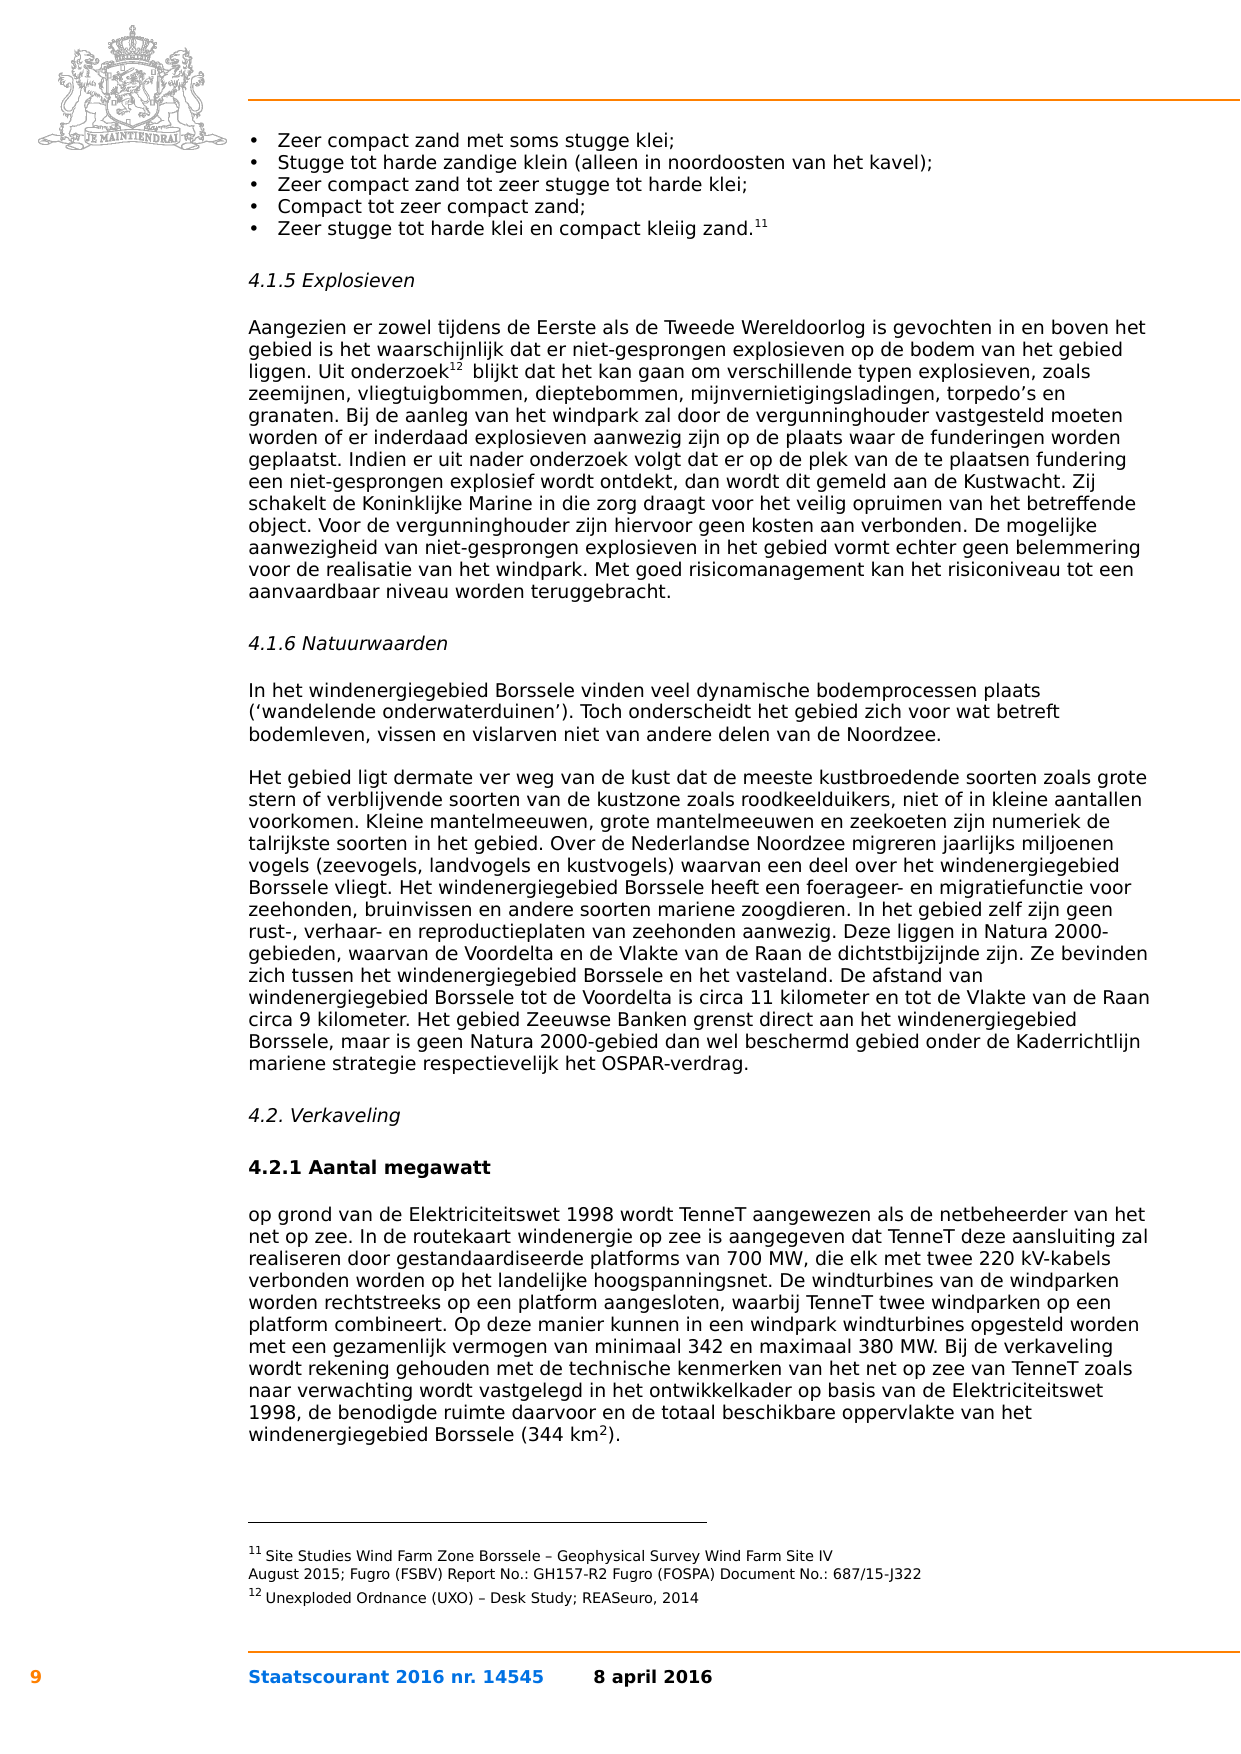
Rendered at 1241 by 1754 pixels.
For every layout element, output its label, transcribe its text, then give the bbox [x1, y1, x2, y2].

text Site Studies Wind Farm Zone Borssele – Geophysical Survey Wind Farm Site IV [248, 1544, 1163, 1566]
text In het windenergiegebied Borssele vinden veel dynamische bodemprocessen plaats (‘wandelende onderwaterduinen’). Toch onderscheidt het gebied zich voor wat betreft bodemleven, vissen en vislarven niet van andere delen van de Noordzee. [248, 679, 1163, 745]
text August 2015; Fugro (FSBV) Report No.: GH157-R2 Fugro (FOSPA) Document No.: 687/15-J322 [248, 1566, 1163, 1583]
subtitle 4.1.5 Explosieven [248, 270, 1163, 292]
text • Stugge tot harde zandige klein (alleen in noordoosten van het kavel); [248, 152, 1163, 174]
text op grond van de Elektriciteitswet 1998 wordt TenneT aangewezen als de netbeheerder van het net op zee. In de routekaart windenergie op zee is aangegeven dat TenneT deze aansluiting zal realiseren door gestandaardiseerde platforms van 700 MW, die elk met twee 220 kV-kabels verbonden worden op het landelijke hoogspanningsnet. De windturbines van de windparken worden rechtstreeks op een platform aangesloten, waarbij TenneT twee windparken op een platform combineert. Op deze manier kunnen in een windpark windturbines opgesteld worden met een gezamenlijk vermogen van minimaal 342 en maximaal 380 MW. Bij de verkaveling wordt rekening gehouden met de technische kenmerken van het net op zee van TenneT zoals naar verwachting wordt vastgelegd in het ontwikkelkader op basis van de Elektriciteitswet 1998, de benodigde ruimte daarvoor en de totaal beschikbare oppervlakte van het windenergiegebied Borssele (344 km2). [248, 1204, 1163, 1446]
subtitle 4.1.6 Natuurwaarden [248, 632, 1163, 654]
text Het gebied ligt dermate ver weg van de kust dat de meeste kustbroedende soorten zoals grote stern of verblijvende soorten van de kustzone zoals roodkeelduikers, niet of in kleine aantallen voorkomen. Kleine mantelmeeuwen, grote mantelmeeuwen en zeekoeten zijn numeriek de talrijkste soorten in het gebied. Over de Nederlandse Noordzee migreren jaarlijks miljoenen vogels (zeevogels, landvogels en kustvogels) waarvan een deel over het windenergiegebied Borssele vliegt. Het windenergiegebied Borssele heeft een foerageer- en migratiefunctie voor zeehonden, bruinvissen en andere soorten mariene zoogdieren. In het gebied zelf zijn geen rust-, verhaar- en reproductieplaten van zeehonden aanwezig. Deze liggen in Natura 2000-gebieden, waarvan de Voordelta en de Vlakte van de Raan de dichtstbijzijnde zijn. Ze bevinden zich tussen het windenergiegebied Borssele en het vasteland. De afstand van windenergiegebied Borssele tot de Voordelta is circa 11 kilometer en tot de Vlakte van de Raan circa 9 kilometer. Het gebied Zeeuwse Banken grenst direct aan het windenergiegebied Borssele, maar is geen Natura 2000-gebied dan wel beschermd gebied onder de Kaderrichtlijn mariene strategie respectievelijk het OSPAR-verdrag. [248, 767, 1163, 1075]
picture [38, 25, 227, 150]
subtitle 4.2.1 Aantal megawatt [248, 1157, 1163, 1179]
subtitle 4.2. Verkaveling [248, 1105, 1163, 1127]
text Unexploded Ordnance (UXO) – Desk Study; REASeuro, 2014 [248, 1586, 1163, 1608]
text • Zeer compact zand met soms stugge klei; [248, 130, 1163, 152]
text Aangezien er zowel tijdens de Eerste als de Tweede Wereldoorlog is gevochten in en boven het gebied is het waarschijnlijk dat er niet-gesprongen explosieven op de bodem van het gebied liggen. Uit onderzoek blijkt dat het kan gaan om verschillende typen explosieven, zoals zeemijnen, vliegtuigbommen, dieptebommen, mijnvernietigingsladingen, torpedo’s en granaten. Bij de aanleg van het windpark zal door de vergunninghouder vastgesteld moeten worden of er inderdaad explosieven aanwezig zijn op de plaats waar de funderingen worden geplaatst. Indien er uit nader onderzoek volgt dat er op de plek van de te plaatsen fundering een niet-gesprongen explosief wordt ontdekt, dan wordt dit gemeld aan de Kustwacht. Zij schakelt de Koninklijke Marine in die zorg draagt voor het veilig opruimen van het betreffende object. Voor de vergunninghouder zijn hiervoor geen kosten aan verbonden. De mogelijke aanwezigheid van niet-gesprongen explosieven in het gebied vormt echter geen belemmering voor de realisatie van het windpark. Met goed risicomanagement kan het risiconiveau tot een aanvaardbaar niveau worden teruggebracht. [248, 317, 1163, 602]
text • Zeer compact zand tot zeer stugge tot harde klei; [248, 174, 1163, 196]
text • Zeer stugge tot harde klei en compact kleiig zand. [248, 218, 1163, 240]
text • Compact tot zeer compact zand; [248, 196, 1163, 218]
